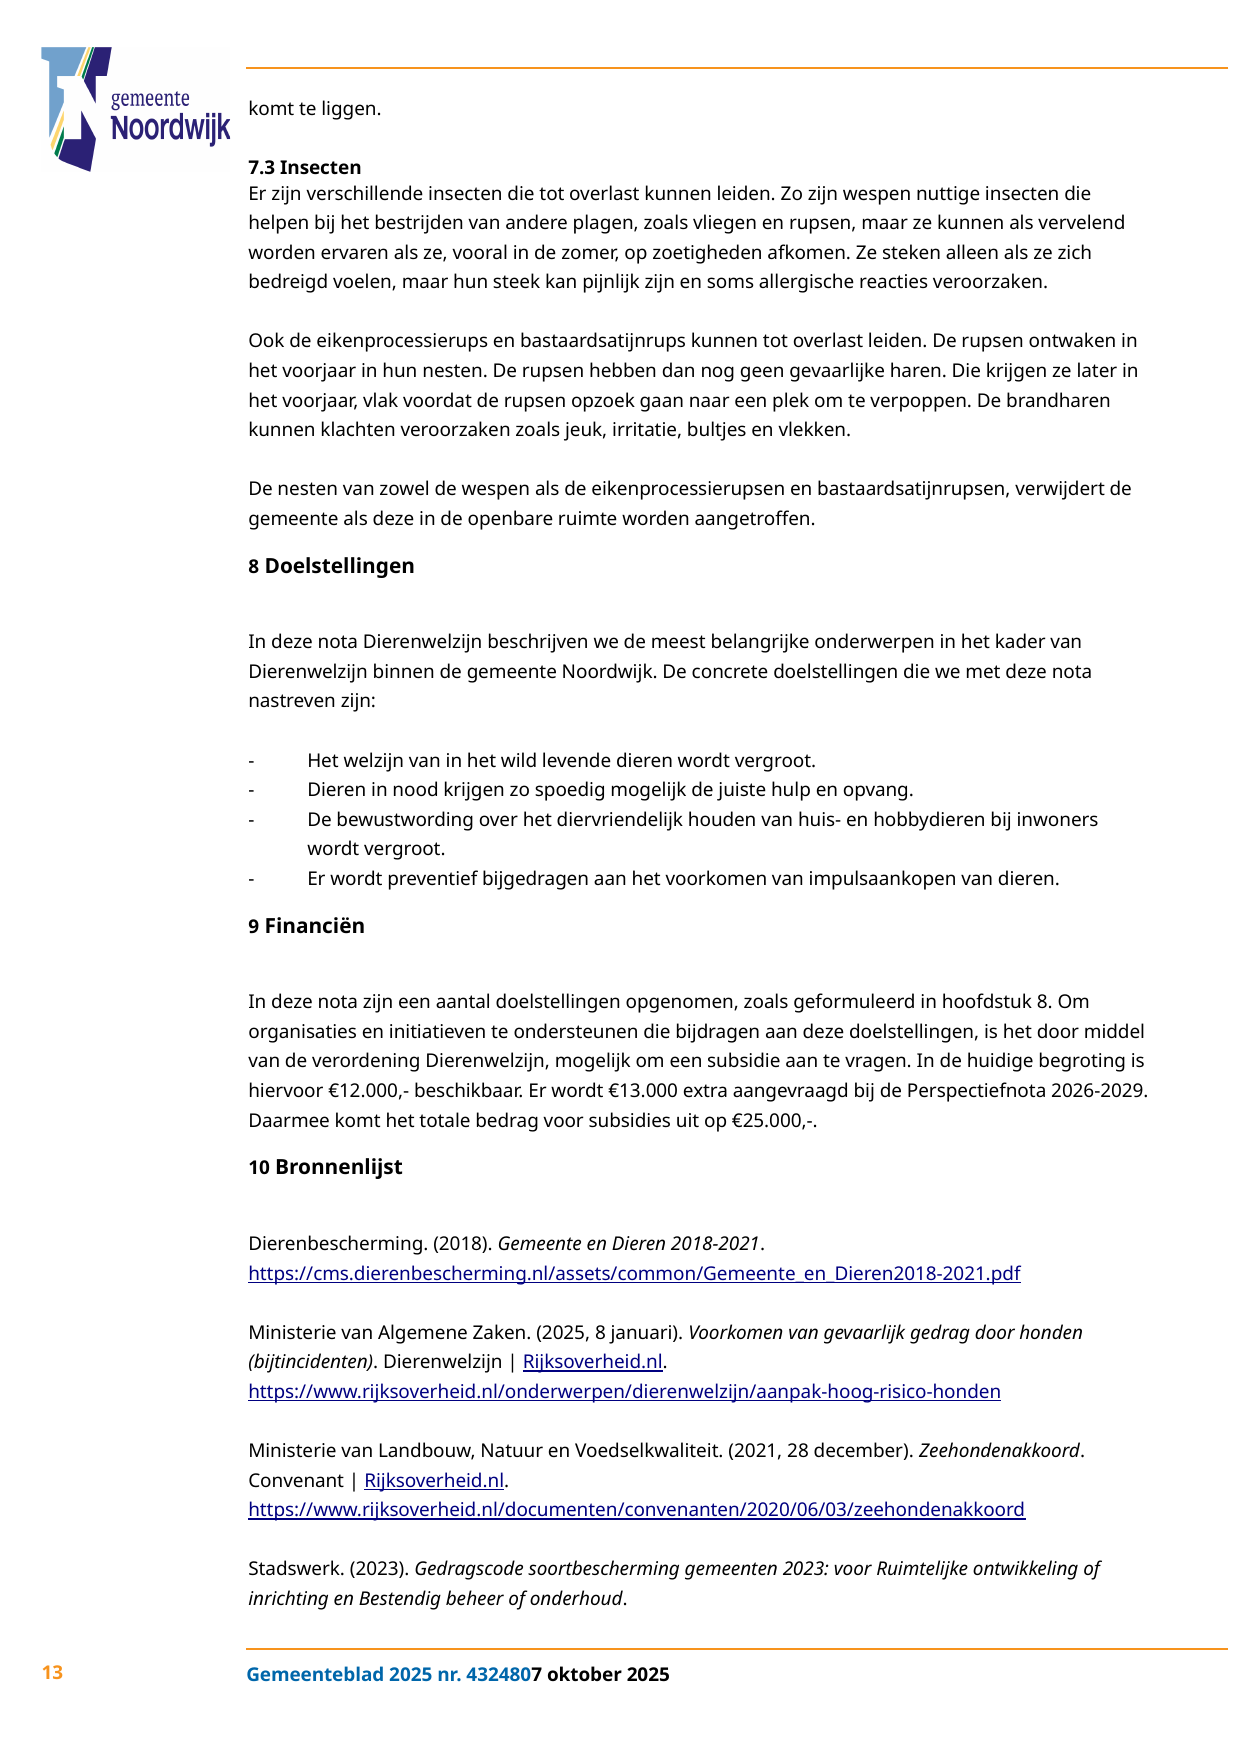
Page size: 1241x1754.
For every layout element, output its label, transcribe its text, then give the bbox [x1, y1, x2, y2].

text De nesten van zowel de wespen als de eikenprocessierupsen en bastaardsatijnrupsen, verwijdert de gemeente als deze in de openbare ruimte worden aangetroffen. [248, 476, 1152, 531]
list Dieren in nood krijgen zo spoedig mogelijk de juiste hulp en opvang. [248, 776, 1152, 802]
text 9 Financiën [248, 911, 1152, 939]
text 8 Doelstellingen [248, 551, 1152, 579]
list De bewustwording over het diervriendelijk houden van huis- en hobbydieren bij inwoners wordt vergroot. [248, 806, 1152, 861]
list Het welzijn van in het wild levende dieren wordt vergroot. [248, 747, 1152, 772]
text Stadswerk. (2023). Gedragscode soortbescherming gemeenten 2023: voor Ruimtelijke ontwikkeling of inrichting en Bestendig beheer of onderhoud. [248, 1556, 1152, 1611]
text In deze nota Dierenwelzijn beschrijven we de meest belangrijke onderwerpen in het kader van Dierenwelzijn binnen de gemeente Noordwijk. De concrete doelstellingen die we met deze nota nastreven zijn: [248, 628, 1152, 713]
text In deze nota zijn een aantal doelstellingen opgenomen, zoals geformuleerd in hoofdstuk 8. Om organisaties en initiatieven te ondersteunen die bijdragen aan deze doelstellingen, is het door middel van de verordening Dierenwelzijn, mogelijk om een subsidie aan te vragen. In de huidige begroting is hiervoor €12.000,- beschikbaar. Er wordt €13.000 extra aangevraagd bij de Perspectiefnota 2026-2029. Daarmee komt het totale bedrag voor subsidies uit op €25.000,-. [248, 988, 1152, 1132]
text Ministerie van Algemene Zaken. (2025, 8 januari). Voorkomen van gevaarlijk gedrag door honden (bijtincidenten). Dierenwelzijn | Rijksoverheid.nl. https://www.rijksoverheid.nl/onderwerpen/dierenwelzijn/aanpak-hoog-risico-honden [248, 1319, 1152, 1404]
list Er wordt preventief bijgedragen aan het voorkomen van impulsaankopen van dieren. [248, 865, 1152, 891]
text Ministerie van Landbouw, Natuur en Voedselkwaliteit. (2021, 28 december). Zeehondenakkoord. Convenant | Rijksoverheid.nl. https://www.rijksoverheid.nl/documenten/convenanten/2020/06/03/zeehondenakkoord [248, 1437, 1152, 1522]
picture [41, 47, 231, 172]
text 10 Bronnenlijst [248, 1152, 1152, 1181]
text 7.3 Insecten [248, 154, 1152, 180]
text Ook de eikenprocessierups en bastaardsatijnrups kunnen tot overlast leiden. De rupsen ontwaken in het voorjaar in hun nesten. De rupsen hebben dan nog geen gevaarlijke haren. Die krijgen ze later in het voorjaar, vlak voordat de rupsen opzoek gaan naar een plek om te verpoppen. De brandharen kunnen klachten veroorzaken zoals jeuk, irritatie, bultjes en vlekken. [248, 328, 1152, 442]
text Er zijn verschillende insecten die tot overlast kunnen leiden. Zo zijn wespen nuttige insecten die helpen bij het bestrijden van andere plagen, zoals vliegen en rupsen, maar ze kunnen als vervelend worden ervaren als ze, vooral in de zomer, op zoetigheden afkomen. Ze steken alleen als ze zich bedreigd voelen, maar hun steek kan pijnlijk zijn en soms allergische reacties veroorzaken. [248, 180, 1152, 294]
text komt te liggen. [248, 95, 1152, 121]
text Dierenbescherming. (2018). Gemeente en Dieren 2018-2021. https://cms.dierenbescherming.nl/assets/common/Gemeente_en_Dieren2018-2021.pdf [248, 1230, 1152, 1285]
